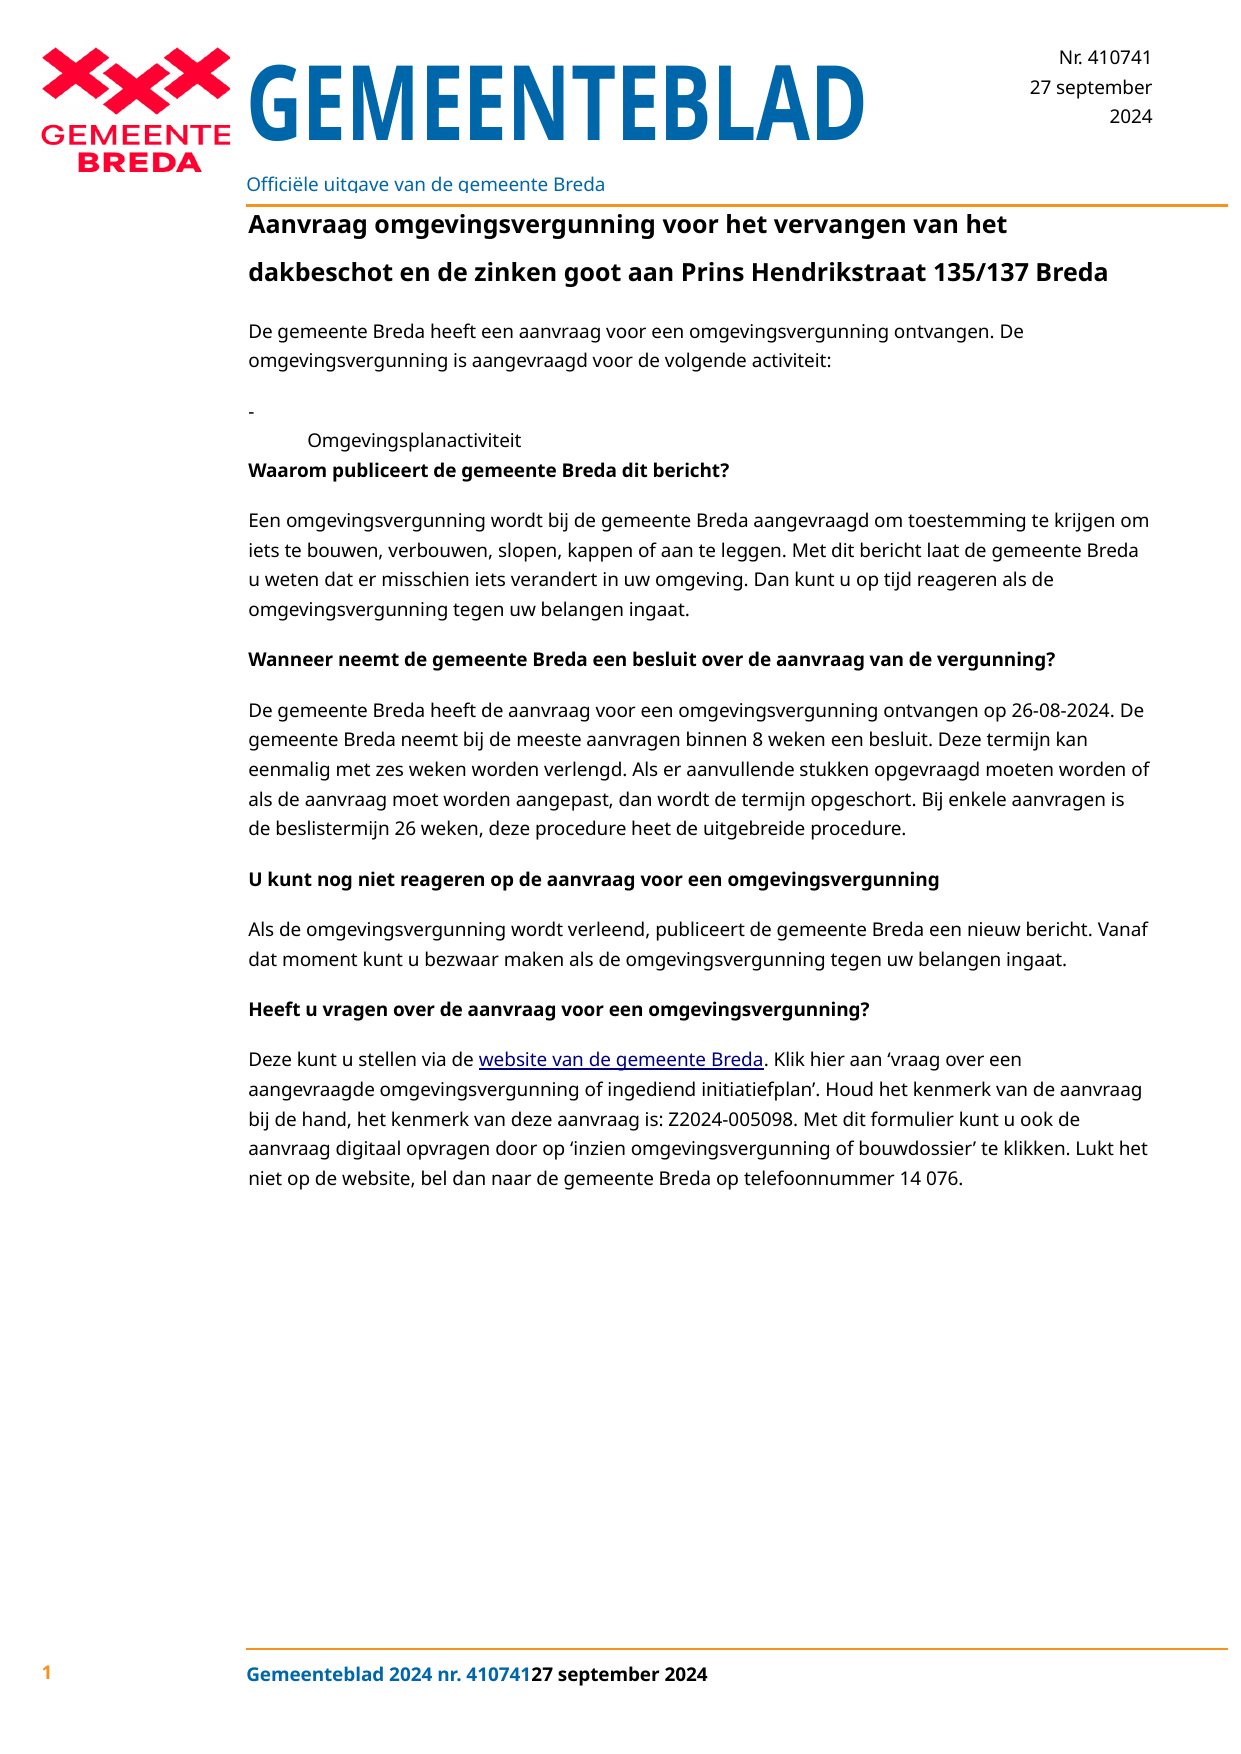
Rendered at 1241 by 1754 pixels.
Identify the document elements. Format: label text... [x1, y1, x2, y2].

text Een omgevingsvergunning wordt bij de gemeente Breda aangevraagd om toestemming te krijgen om iets te bouwen, verbouwen, slopen, kappen of aan te leggen. Met dit bericht laat de gemeente Breda u weten dat er misschien iets verandert in uw omgeving. Dan kunt u op tijd reageren als de omgevingsvergunning tegen uw belangen ingaat. [248, 507, 1152, 622]
text Waarom publiceert de gemeente Breda dit bericht? [248, 457, 1152, 483]
text Aanvraag omgevingsvergunning voor het vervangen van het dakbeschot en de zinken goot aan Prins Hendrikstraat 135/137 Breda [248, 207, 1152, 288]
text Als de omgevingsvergunning wordt verleend, publiceert de gemeente Breda een nieuw bericht. Vanaf dat moment kunt u bezwaar maken als de omgevingsvergunning tegen uw belangen ingaat. [248, 916, 1152, 972]
picture [41, 47, 231, 172]
text U kunt nog niet reageren op de aanvraag voor een omgevingsvergunning [248, 866, 1152, 892]
text Wanneer neemt de gemeente Breda een besluit over de aanvraag van de vergunning? [248, 647, 1152, 672]
text Deze kunt u stellen via de website van de gemeente Breda. Klik hier aan ‘vraag over een aangevraagde omgevingsvergunning of ingediend initiatiefplan’. Houd het kenmerk van de aanvraag bij de hand, het kenmerk van deze aanvraag is: Z2024-005098. Met dit formulier kunt u ook de aanvraag digitaal opvragen door op ‘inzien omgevingsvergunning of bouwdossier’ te klikken. Lukt het niet op de website, bel dan naar de gemeente Breda op telefoonnummer 14 076. [248, 1047, 1152, 1191]
text De gemeente Breda heeft de aanvraag voor een omgevingsvergunning ontvangen op 26-08-2024. De gemeente Breda neemt bij de meeste aanvragen binnen 8 weken een besluit. Deze termijn kan eenmalig met zes weken worden verlengd. Als er aanvullende stukken opgevraagd moeten worden of als de aanvraag moet worden aangepast, dan wordt de termijn opgeschort. Bij enkele aanvragen is de beslistermijn 26 weken, deze procedure heet de uitgebreide procedure. [248, 697, 1152, 841]
text Heeft u vragen over de aanvraag voor een omgevingsvergunning? [248, 996, 1152, 1022]
text De gemeente Breda heeft een aanvraag voor een omgevingsvergunning ontvangen. De omgevingsvergunning is aangevraagd voor de volgende activiteit: [248, 318, 1152, 373]
list Omgevingsplanactiviteit [248, 427, 1152, 453]
